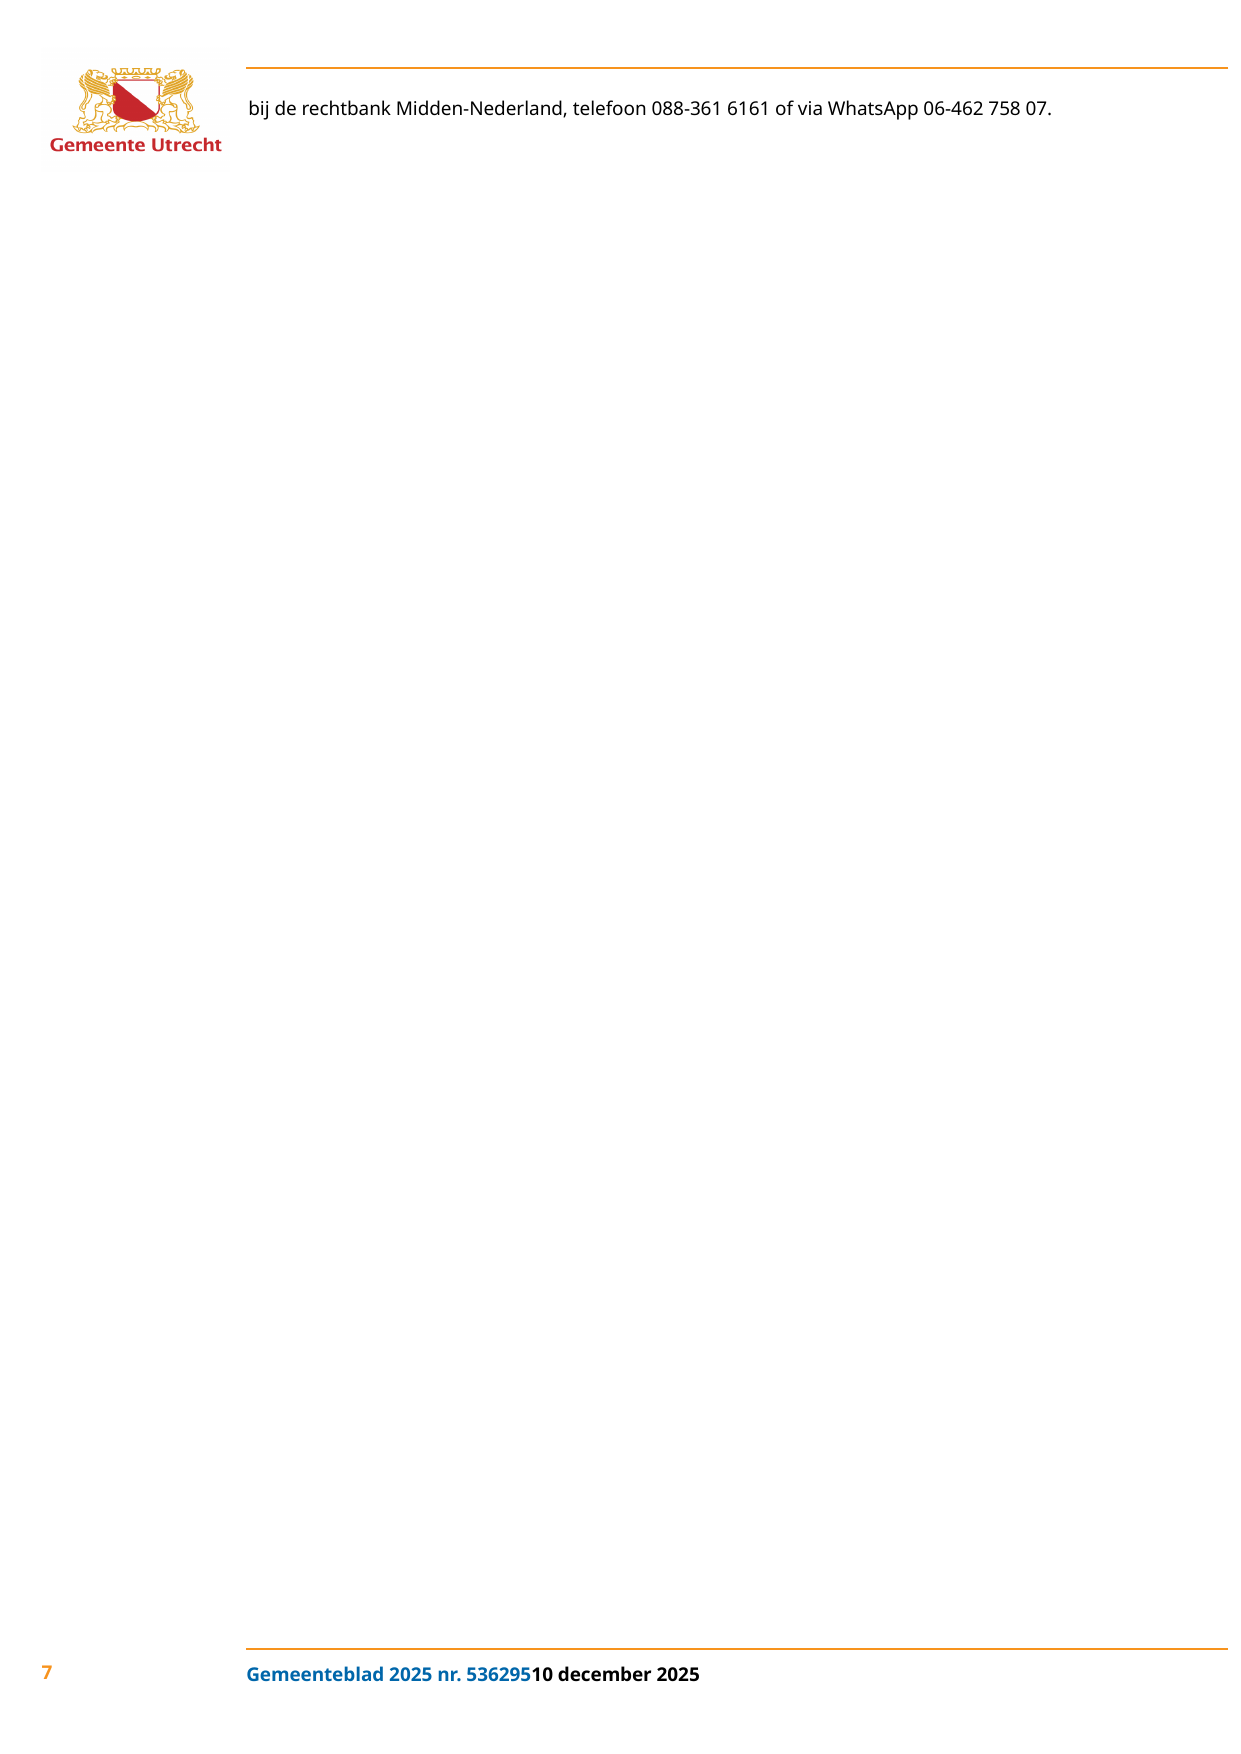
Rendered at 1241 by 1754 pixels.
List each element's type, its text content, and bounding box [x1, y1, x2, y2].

text bij de rechtbank Midden-Nederland, telefoon 088-361 6161 of via WhatsApp 06-462 758 07. [248, 95, 1152, 121]
picture [41, 47, 231, 172]
